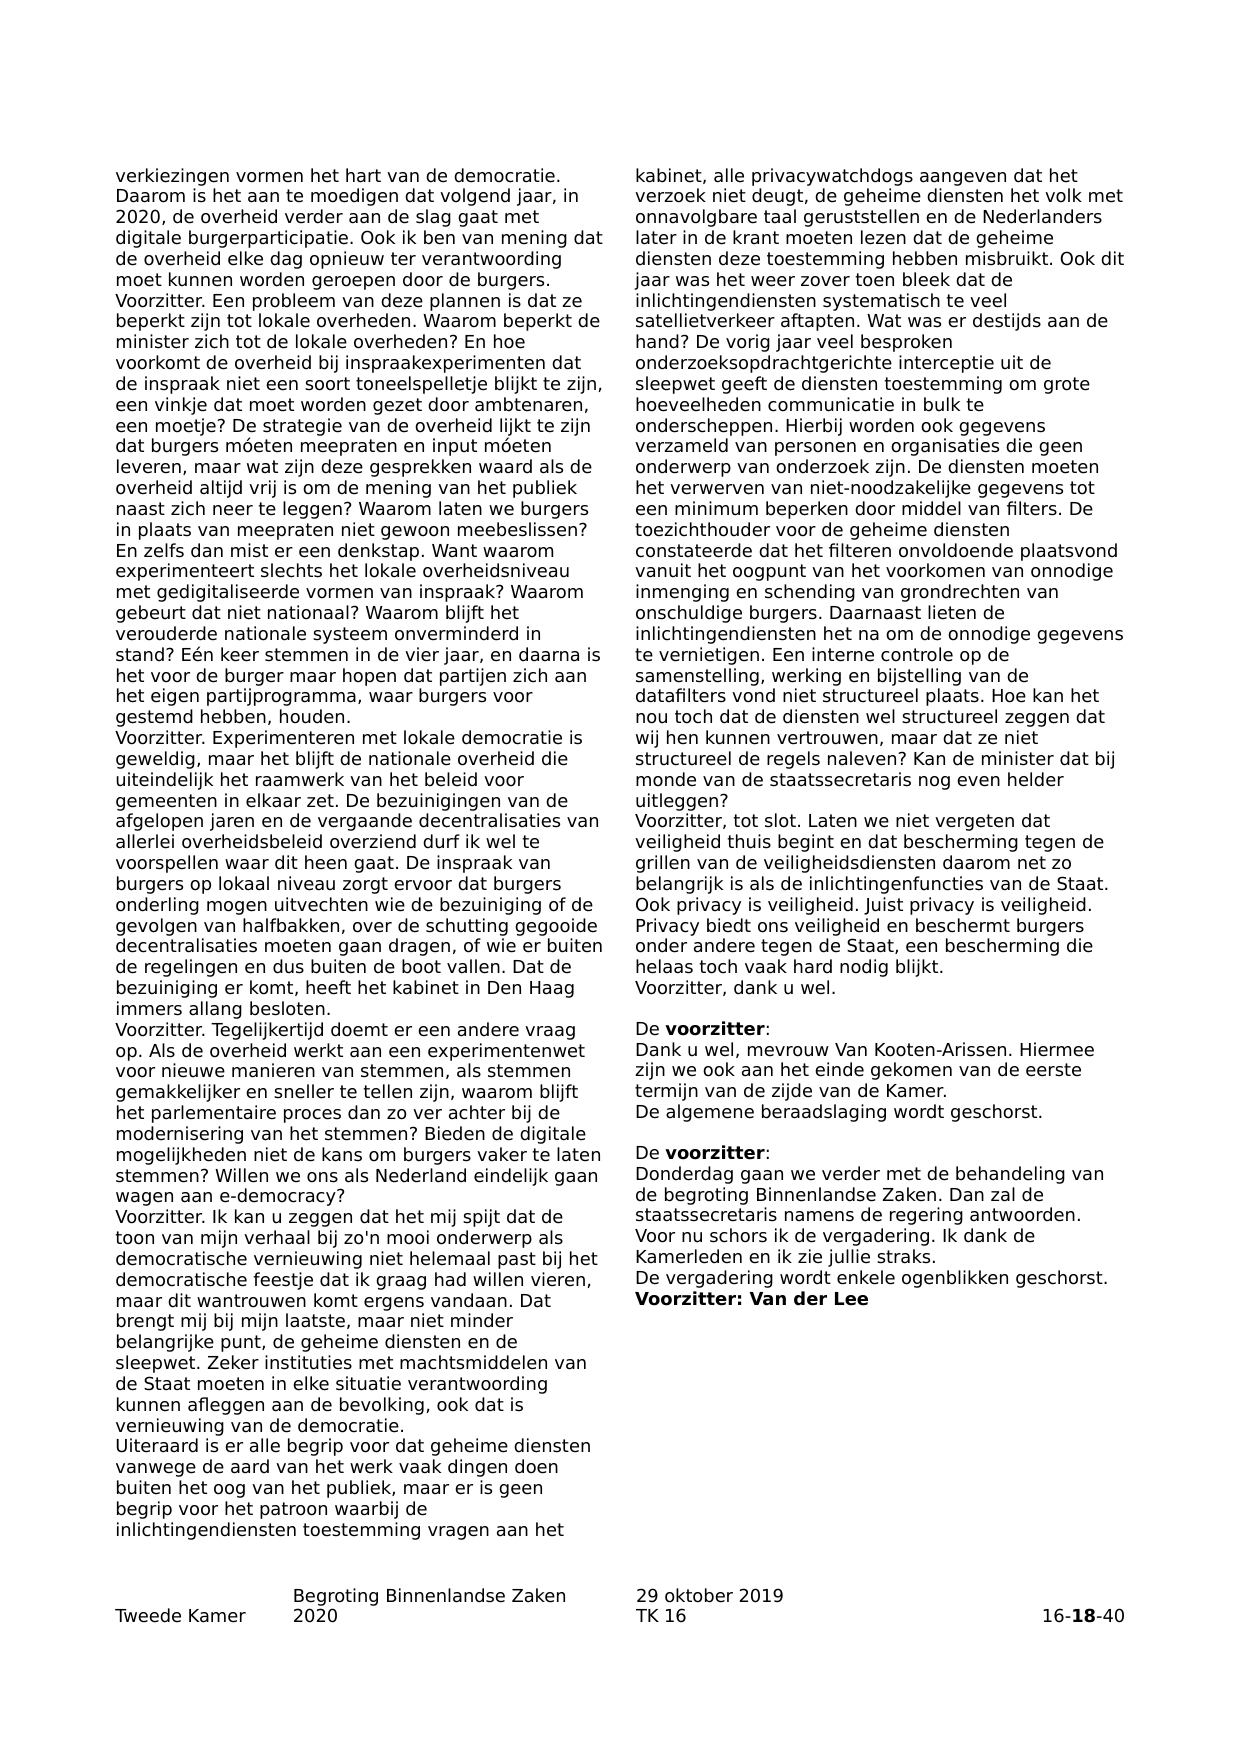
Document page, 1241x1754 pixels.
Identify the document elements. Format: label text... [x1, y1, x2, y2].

text Dank u wel, mevrouw Van Kooten-Arissen. Hiermee zijn we ook aan het einde gekomen van de eerste termijn van de zijde van de Kamer. [635, 1039, 1125, 1102]
text Voorzitter, dank u wel. [635, 978, 1125, 999]
text Voorzitter. Ik kan u zeggen dat het mij spijt dat de toon van mijn verhaal bij zo'n mooi onderwerp als democratische vernieuwing niet helemaal past bij het democratische feestje dat ik graag had willen vieren, maar dit wantrouwen komt ergens vandaan. Dat brengt mij bij mijn laatste, maar niet minder belangrijke punt, de geheime diensten en de sleepwet. Zeker instituties met machtsmiddelen van de Staat moeten in elke situatie verantwoording kunnen afleggen aan de bevolking, ook dat is vernieuwing van de democratie. [115, 1207, 605, 1436]
text kabinet, alle privacywatchdogs aangeven dat het verzoek niet deugt, de geheime diensten het volk met onnavolgbare taal geruststellen en de Nederlanders later in de krant moeten lezen dat de geheime diensten deze toestemming hebben misbruikt. Ook dit jaar was het weer zover toen bleek dat de inlichtingendiensten systematisch te veel satellietverkeer aftapten. Wat was er destijds aan de hand? De vorig jaar veel besproken onderzoeksopdrachtgerichte interceptie uit de sleepwet geeft de diensten toestemming om grote hoeveelheden communicatie in bulk te onderscheppen. Hierbij worden ook gegevens verzameld van personen en organisaties die geen onderwerp van onderzoek zijn. De diensten moeten het verwerven van niet-noodzakelijke gegevens tot een minimum beperken door middel van filters. De toezichthouder voor de geheime diensten constateerde dat het filteren onvoldoende plaatsvond vanuit het oogpunt van het voorkomen van onnodige inmenging en schending van grondrechten van onschuldige burgers. Daarnaast lieten de inlichtingendiensten het na om de onnodige gegevens te vernietigen. Een interne controle op de samenstelling, werking en bijstelling van de datafilters vond niet structureel plaats. Hoe kan het nou toch dat de diensten wel structureel zeggen dat wij hen kunnen vertrouwen, maar dat ze niet structureel de regels naleven? Kan de minister dat bij monde van de staatssecretaris nog even helder uitleggen? [635, 165, 1125, 811]
text Donderdag gaan we verder met de behandeling van de begroting Binnenlandse Zaken. Dan zal de staatssecretaris namens de regering antwoorden. Voor nu schors ik de vergadering. Ik dank de Kamerleden en ik zie jullie straks. [635, 1163, 1125, 1268]
text Uiteraard is er alle begrip voor dat geheime diensten vanwege de aard van het werk vaak dingen doen buiten het oog van het publiek, maar er is geen begrip voor het patroon waarbij de inlichtingendiensten toestemming vragen aan het [115, 1436, 605, 1540]
text Voorzitter. Een probleem van deze plannen is dat ze beperkt zijn tot lokale overheden. Waarom beperkt de minister zich tot de lokale overheden? En hoe voorkomt de overheid bij inspraakexperimenten dat de inspraak niet een soort toneelspelletje blijkt te zijn, een vinkje dat moet worden gezet door ambtenaren, een moetje? De strategie van de overheid lijkt te zijn dat burgers móeten meepraten en input móeten leveren, maar wat zijn deze gesprekken waard als de overheid altijd vrij is om de mening van het publiek naast zich neer te leggen? Waarom laten we burgers in plaats van meepraten niet gewoon meebeslissen? En zelfs dan mist er een denkstap. Want waarom experimenteert slechts het lokale overheidsniveau met gedigitaliseerde vormen van inspraak? Waarom gebeurt dat niet nationaal? Waarom blijft het verouderde nationale systeem onverminderd in stand? Eén keer stemmen in de vier jaar, en daarna is het voor de burger maar hopen dat partijen zich aan het eigen partijprogramma, waar burgers voor gestemd hebben, houden. [115, 290, 605, 728]
text De voorzitter: [635, 1143, 1125, 1163]
text De voorzitter: [635, 1019, 1125, 1039]
text Voorzitter, tot slot. Laten we niet vergeten dat veiligheid thuis begint en dat bescherming tegen de grillen van de veiligheidsdiensten daarom net zo belangrijk is als de inlichtingenfuncties van de Staat. Ook privacy is veiligheid. Juist privacy is veiligheid. Privacy biedt ons veiligheid en beschermt burgers onder andere tegen de Staat, een bescherming die helaas toch vaak hard nodig blijkt. [635, 811, 1125, 978]
text verkiezingen vormen het hart van de democratie. Daarom is het aan te moedigen dat volgend jaar, in 2020, de overheid verder aan de slag gaat met digitale burgerparticipatie. Ook ik ben van mening dat de overheid elke dag opnieuw ter verantwoording moet kunnen worden geroepen door de burgers. [115, 165, 605, 290]
text Voorzitter: Van der Lee [635, 1288, 1125, 1309]
text De vergadering wordt enkele ogenblikken geschorst. [635, 1268, 1125, 1288]
text Voorzitter. Tegelijkertijd doemt er een andere vraag op. Als de overheid werkt aan een experimentenwet voor nieuwe manieren van stemmen, als stemmen gemakkelijker en sneller te tellen zijn, waarom blijft het parlementaire proces dan zo ver achter bij de modernisering van het stemmen? Bieden de digitale mogelijkheden niet de kans om burgers vaker te laten stemmen? Willen we ons als Nederland eindelijk gaan wagen aan e-democracy? [115, 1019, 605, 1207]
text Voorzitter. Experimenteren met lokale democratie is geweldig, maar het blijft de nationale overheid die uiteindelijk het raamwerk van het beleid voor gemeenten in elkaar zet. De bezuinigingen van de afgelopen jaren en de vergaande decentralisaties van allerlei overheidsbeleid overziend durf ik wel te voorspellen waar dit heen gaat. De inspraak van burgers op lokaal niveau zorgt ervoor dat burgers onderling mogen uitvechten wie de bezuiniging of de gevolgen van halfbakken, over de schutting gegooide decentralisaties moeten gaan dragen, of wie er buiten de regelingen en dus buiten de boot vallen. Dat de bezuiniging er komt, heeft het kabinet in Den Haag immers allang besloten. [115, 728, 605, 1019]
text De algemene beraadslaging wordt geschorst. [635, 1102, 1125, 1123]
